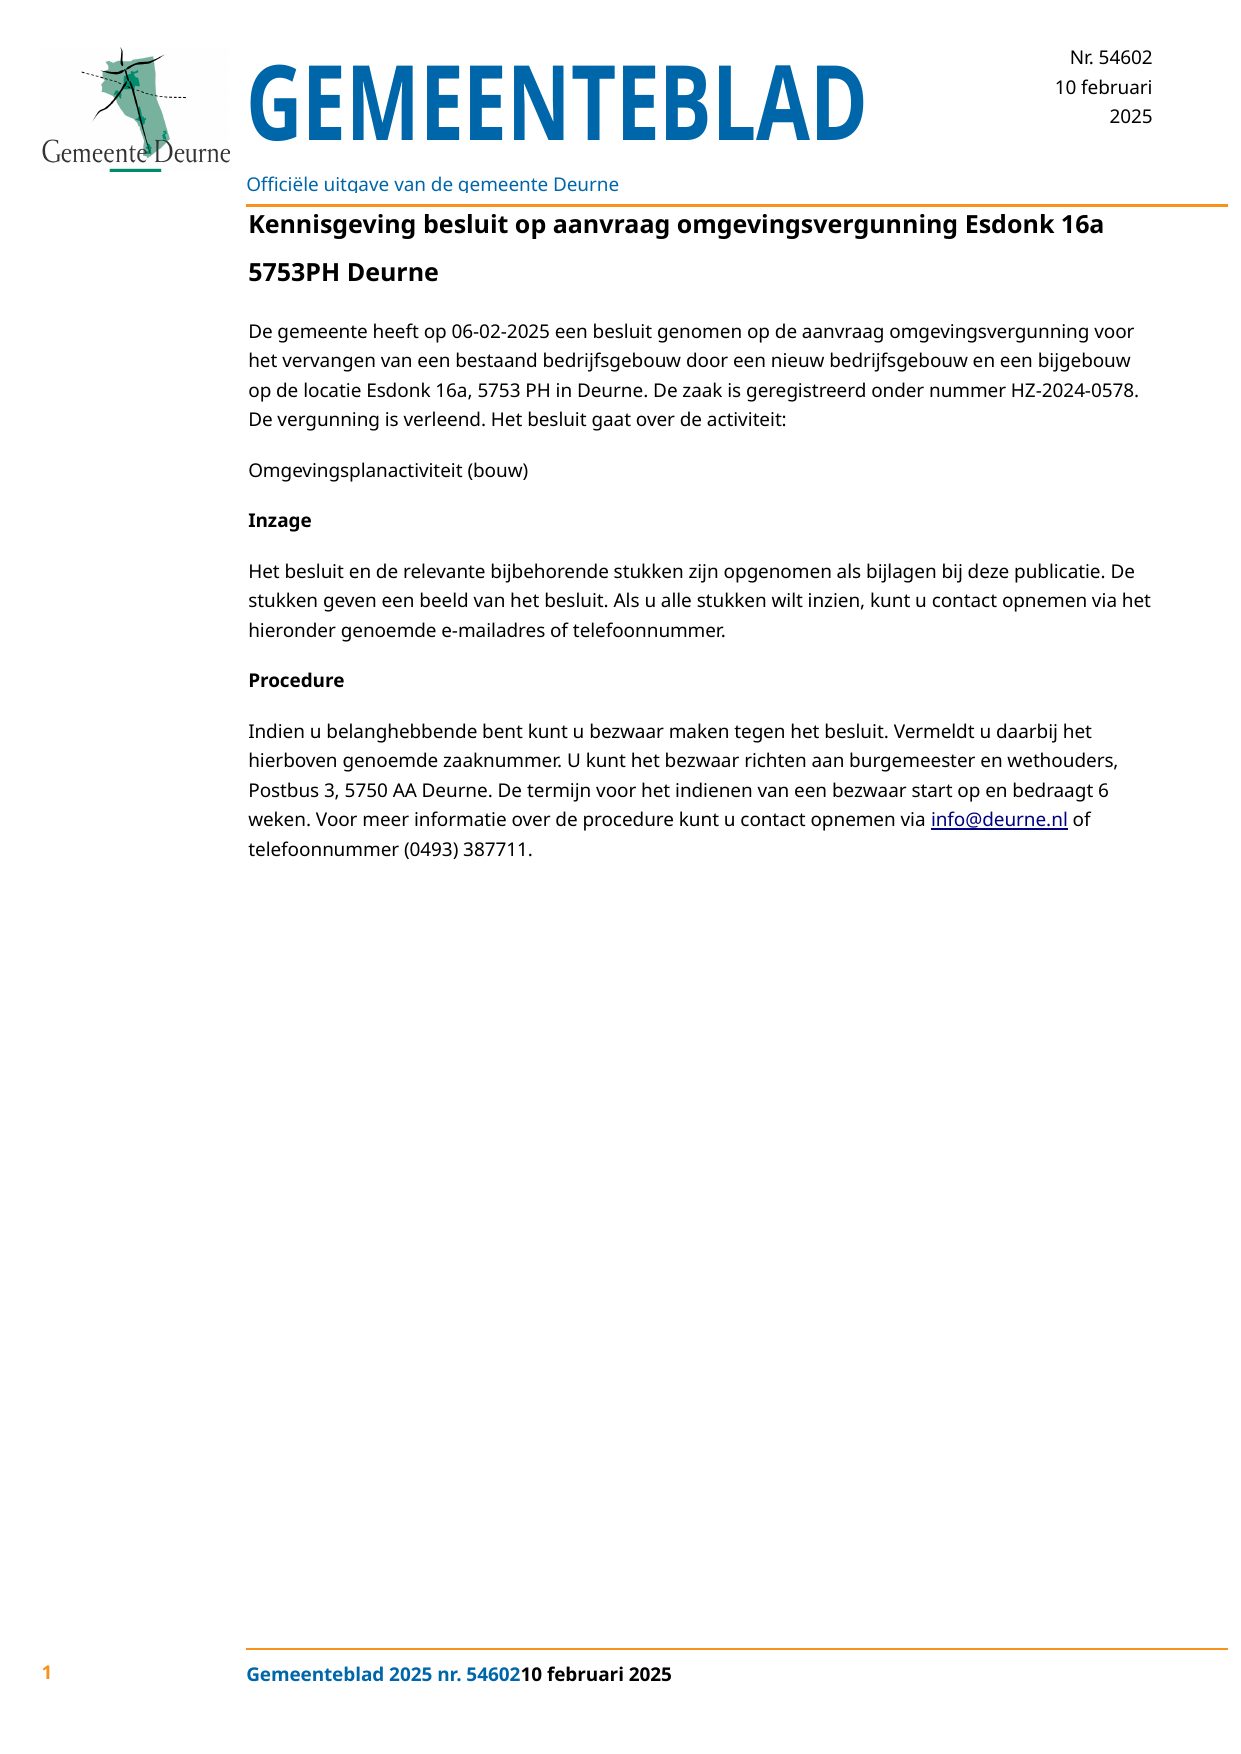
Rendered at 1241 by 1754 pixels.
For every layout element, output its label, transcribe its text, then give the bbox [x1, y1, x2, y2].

text Omgevingsplanactiviteit (bouw) [248, 457, 1152, 483]
text Het besluit en de relevante bijbehorende stukken zijn opgenomen als bijlagen bij deze publicatie. De stukken geven een beeld van het besluit. Als u alle stukken wilt inzien, kunt u contact opnemen via het hieronder genoemde e-mailadres of telefoonnummer. [248, 558, 1152, 643]
text Inzage [248, 507, 1152, 533]
picture [41, 47, 231, 172]
text Procedure [248, 667, 1152, 693]
text Kennisgeving besluit op aanvraag omgevingsvergunning Esdonk 16a 5753PH Deurne [248, 207, 1152, 288]
text Indien u belanghebbende bent kunt u bezwaar maken tegen het besluit. Vermeldt u daarbij het hierboven genoemde zaaknummer. U kunt het bezwaar richten aan burgemeester en wethouders, Postbus 3, 5750 AA Deurne. De termijn voor het indienen van een bezwaar start op en bedraagt 6 weken. Voor meer informatie over de procedure kunt u contact opnemen via info@deurne.nl of telefoonnummer (0493) 387711. [248, 718, 1152, 862]
text De gemeente heeft op 06-02-2025 een besluit genomen op de aanvraag omgevingsvergunning voor het vervangen van een bestaand bedrijfsgebouw door een nieuw bedrijfsgebouw en een bijgebouw op de locatie Esdonk 16a, 5753 PH in Deurne. De zaak is geregistreerd onder nummer HZ-2024-0578. De vergunning is verleend. Het besluit gaat over de activiteit: [248, 318, 1152, 432]
